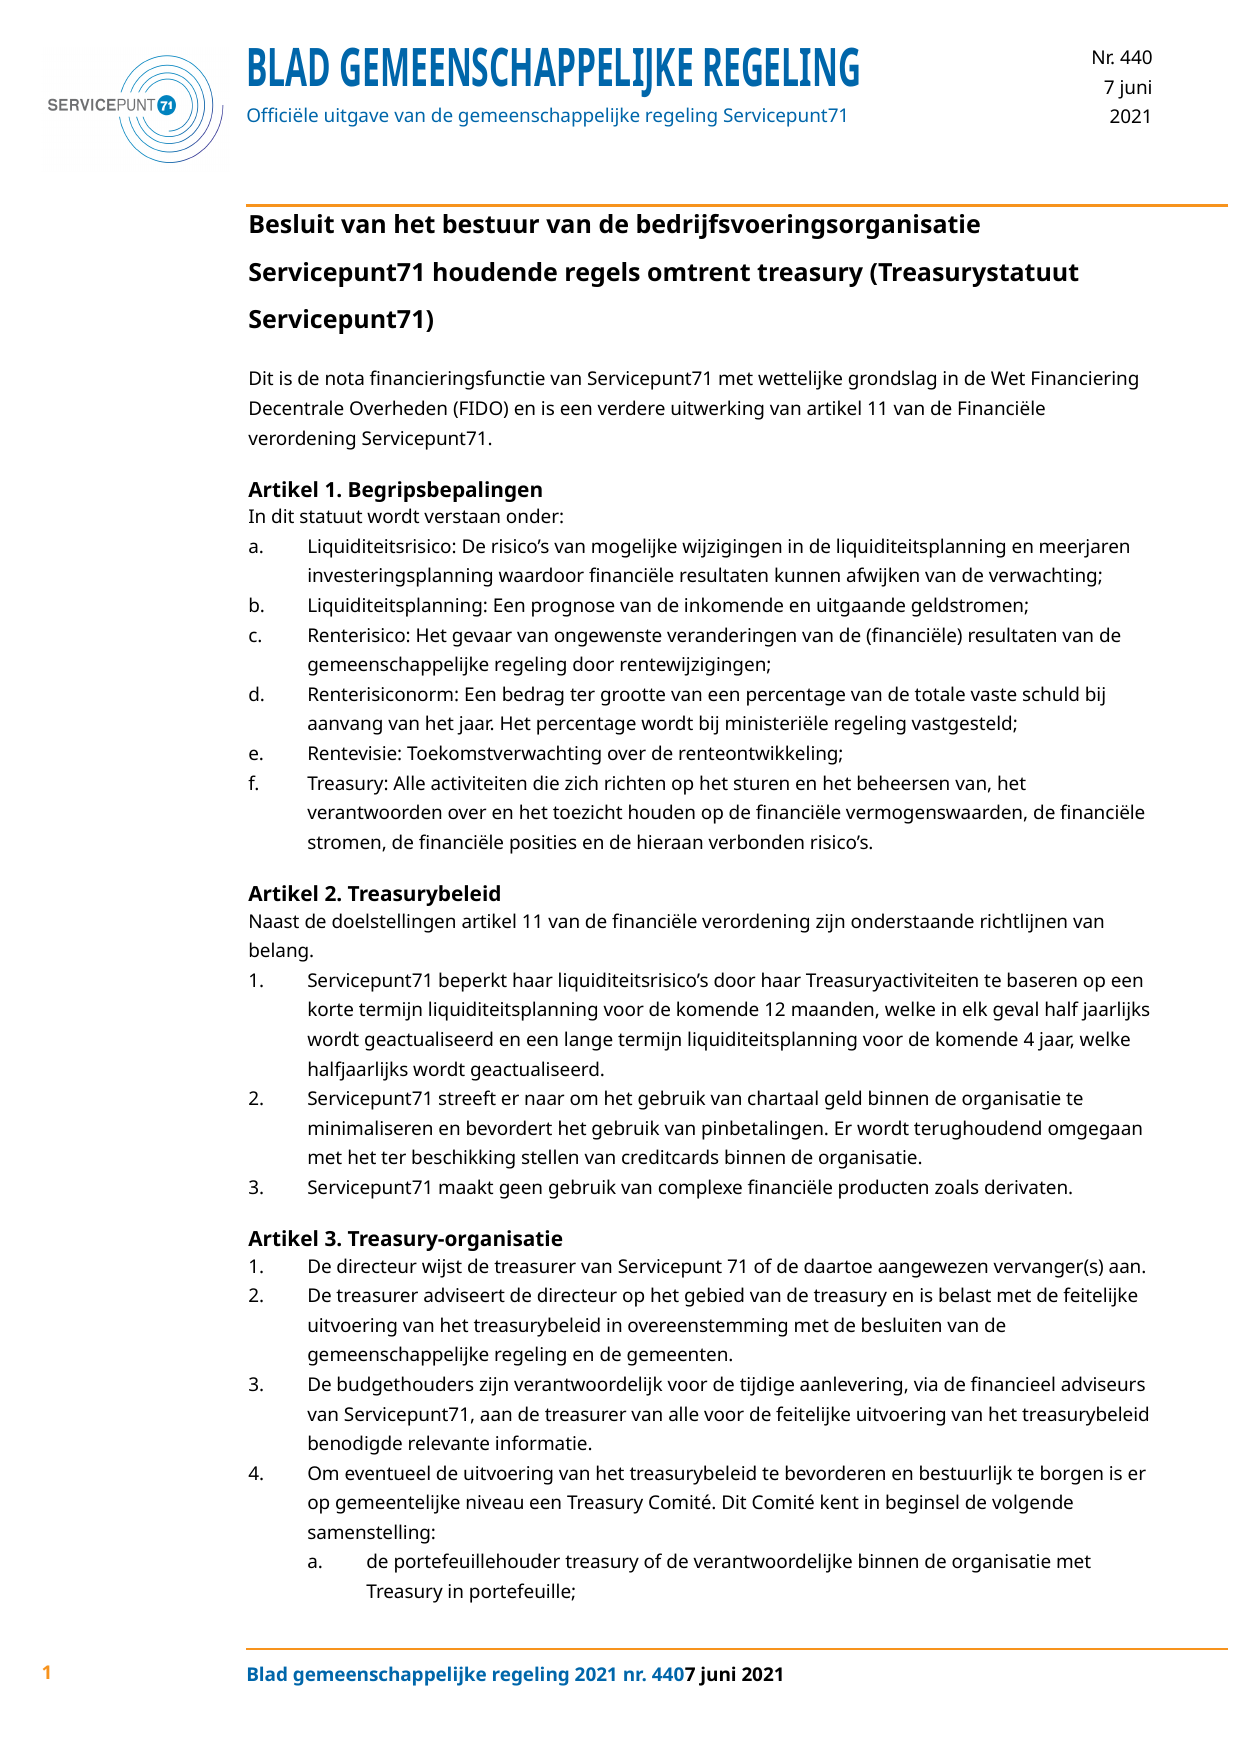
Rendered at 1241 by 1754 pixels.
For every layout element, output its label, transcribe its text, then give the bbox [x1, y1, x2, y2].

list de portefeuillehouder treasury of de verantwoordelijke binnen de organisatie met Treasury in portefeuille; [307, 1549, 1152, 1604]
text Besluit van het bestuur van de bedrijfsvoeringsorganisatie Servicepunt71 houdende regels omtrent treasury (Treasurystatuut Servicepunt71) [248, 207, 1152, 336]
list Liquiditeitsrisico: De risico’s van mogelijke wijzigingen in de liquiditeitsplanning en meerjaren investeringsplanning waardoor financiële resultaten kunnen afwijken van de verwachting; [248, 533, 1152, 588]
text Artikel 3. Treasury-organisatie [248, 1224, 1152, 1253]
list Renterisico: Het gevaar van ongewenste veranderingen van de (financiële) resultaten van de gemeenschappelijke regeling door rentewijzigingen; [248, 622, 1152, 677]
text Dit is de nota financieringsfunctie van Servicepunt71 met wettelijke grondslag in de Wet Financiering Decentrale Overheden (FIDO) en is een verdere uitwerking van artikel 11 van de Financiële verordening Servicepunt71. [248, 366, 1152, 450]
list Servicepunt71 streeft er naar om het gebruik van chartaal geld binnen de organisatie te minimaliseren en bevordert het gebruik van pinbetalingen. Er wordt terughoudend omgegaan met het ter beschikking stellen van creditcards binnen de organisatie. [248, 1085, 1152, 1170]
list De directeur wijst de treasurer van Servicepunt 71 of de daartoe aangewezen vervanger(s) aan. [248, 1253, 1152, 1279]
text Naast de doelstellingen artikel 11 van de financiële verordening zijn onderstaande richtlijnen van belang. [248, 908, 1152, 963]
text Artikel 2. Treasurybeleid [248, 879, 1152, 908]
list Servicepunt71 beperkt haar liquiditeitsrisico’s door haar Treasuryactiviteiten te baseren op een korte termijn liquiditeitsplanning voor de komende 12 maanden, welke in elk geval half jaarlijks wordt geactualiseerd en een lange termijn liquiditeitsplanning voor de komende 4 jaar, welke halfjaarlijks wordt geactualiseerd. [248, 967, 1152, 1081]
text In dit statuut wordt verstaan onder: [248, 503, 1152, 529]
list De budgethouders zijn verantwoordelijk voor de tijdige aanlevering, via de financieel adviseurs van Servicepunt71, aan de treasurer van alle voor de feitelijke uitvoering van het treasurybeleid benodigde relevante informatie. [248, 1371, 1152, 1456]
list Treasury: Alle activiteiten die zich richten op het sturen en het beheersen van, het verantwoorden over en het toezicht houden op de financiële vermogenswaarden, de financiële stromen, de financiële posities en de hieraan verbonden risico’s. [248, 770, 1152, 855]
list Om eventueel de uitvoering van het treasurybeleid te bevorderen en bestuurlijk te borgen is er op gemeentelijke niveau een Treasury Comité. Dit Comité kent in beginsel de volgende samenstelling: [248, 1460, 1152, 1545]
picture [41, 47, 231, 172]
list Servicepunt71 maakt geen gebruik van complexe financiële producten zoals derivaten. [248, 1174, 1152, 1200]
list Rentevisie: Toekomstverwachting over de renteontwikkeling; [248, 740, 1152, 766]
list De treasurer adviseert de directeur op het gebied van de treasury en is belast met de feitelijke uitvoering van het treasurybeleid in overeenstemming met de besluiten van de gemeenschappelijke regeling en de gemeenten. [248, 1282, 1152, 1367]
text Artikel 1. Begripsbepalingen [248, 475, 1152, 503]
list Renterisiconorm: Een bedrag ter grootte van een percentage van de totale vaste schuld bij aanvang van het jaar. Het percentage wordt bij ministeriële regeling vastgesteld; [248, 681, 1152, 736]
list Liquiditeitsplanning: Een prognose van de inkomende en uitgaande geldstromen; [248, 592, 1152, 618]
